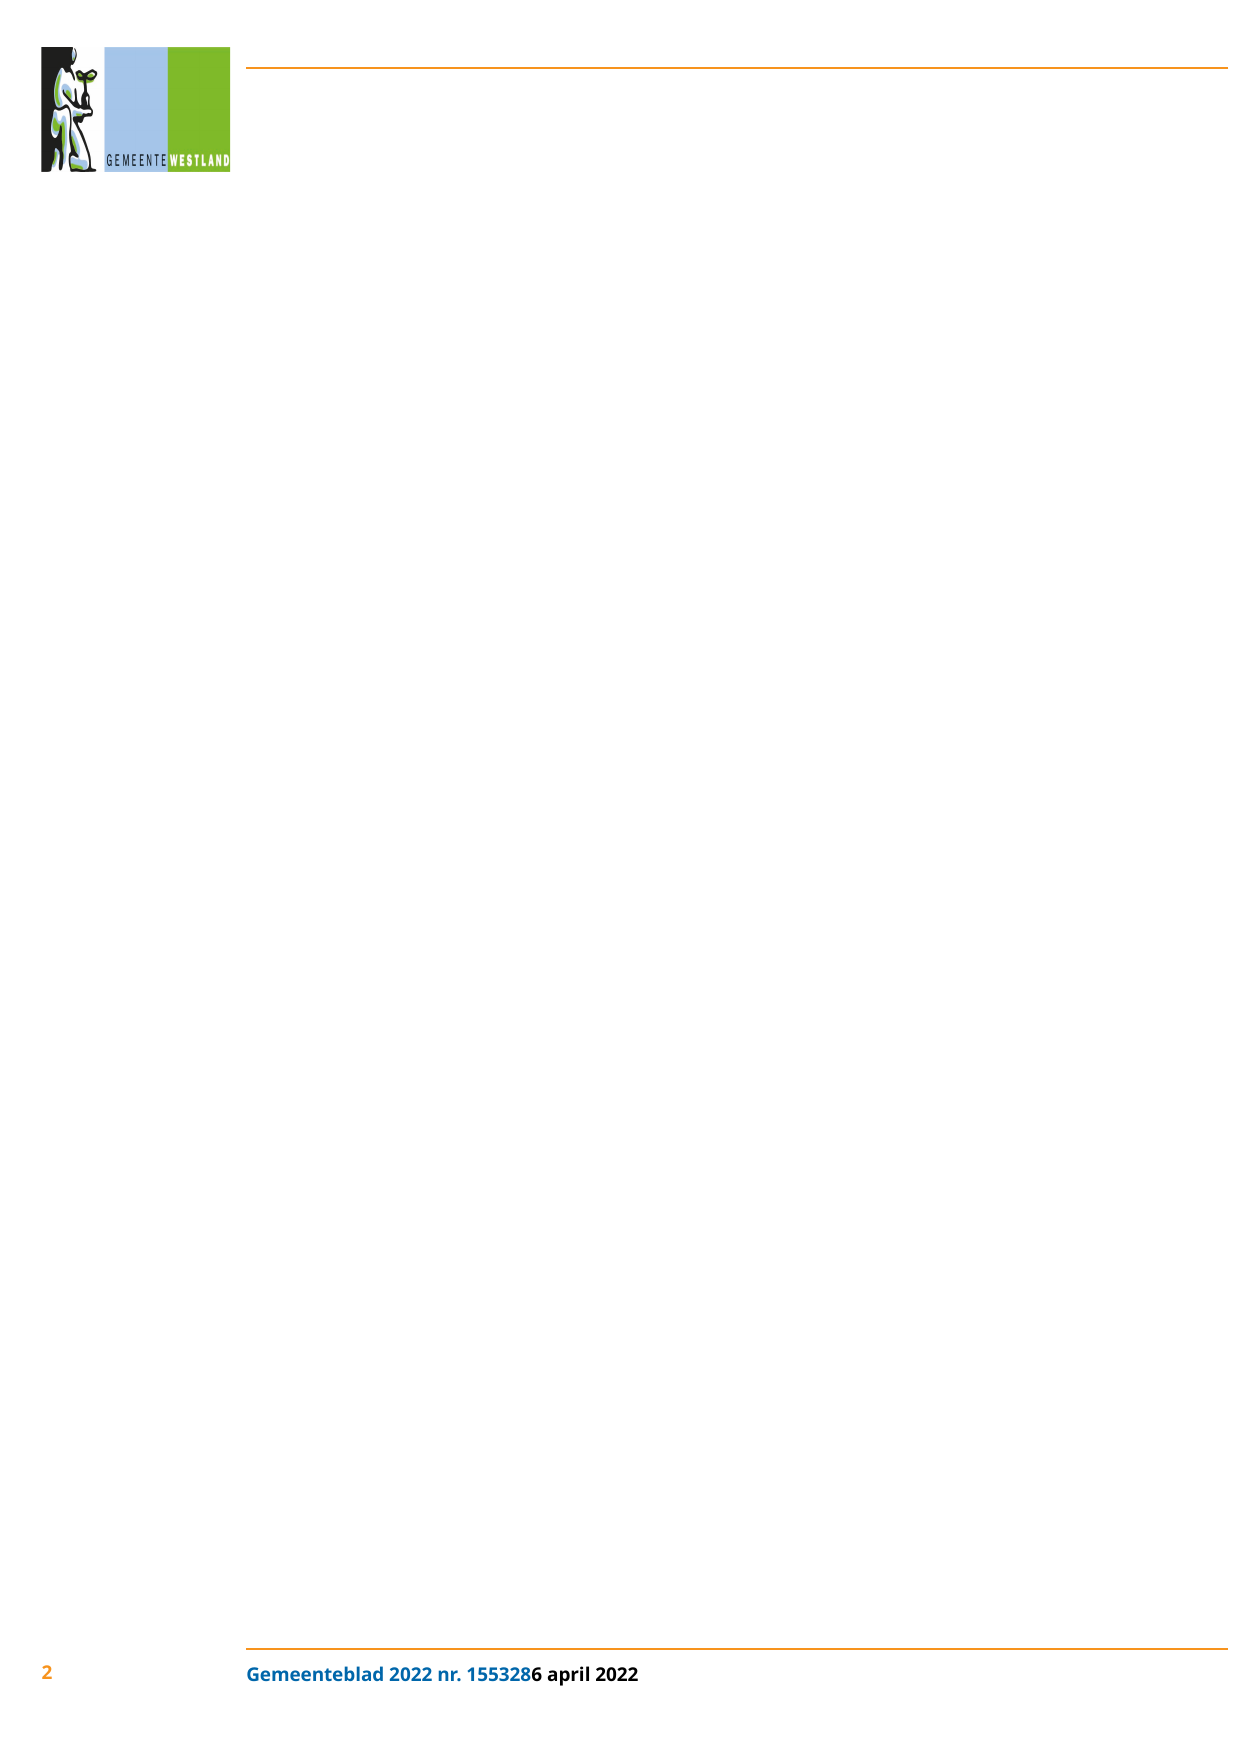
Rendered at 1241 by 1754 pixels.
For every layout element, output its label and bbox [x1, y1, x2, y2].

picture [41, 47, 231, 172]
